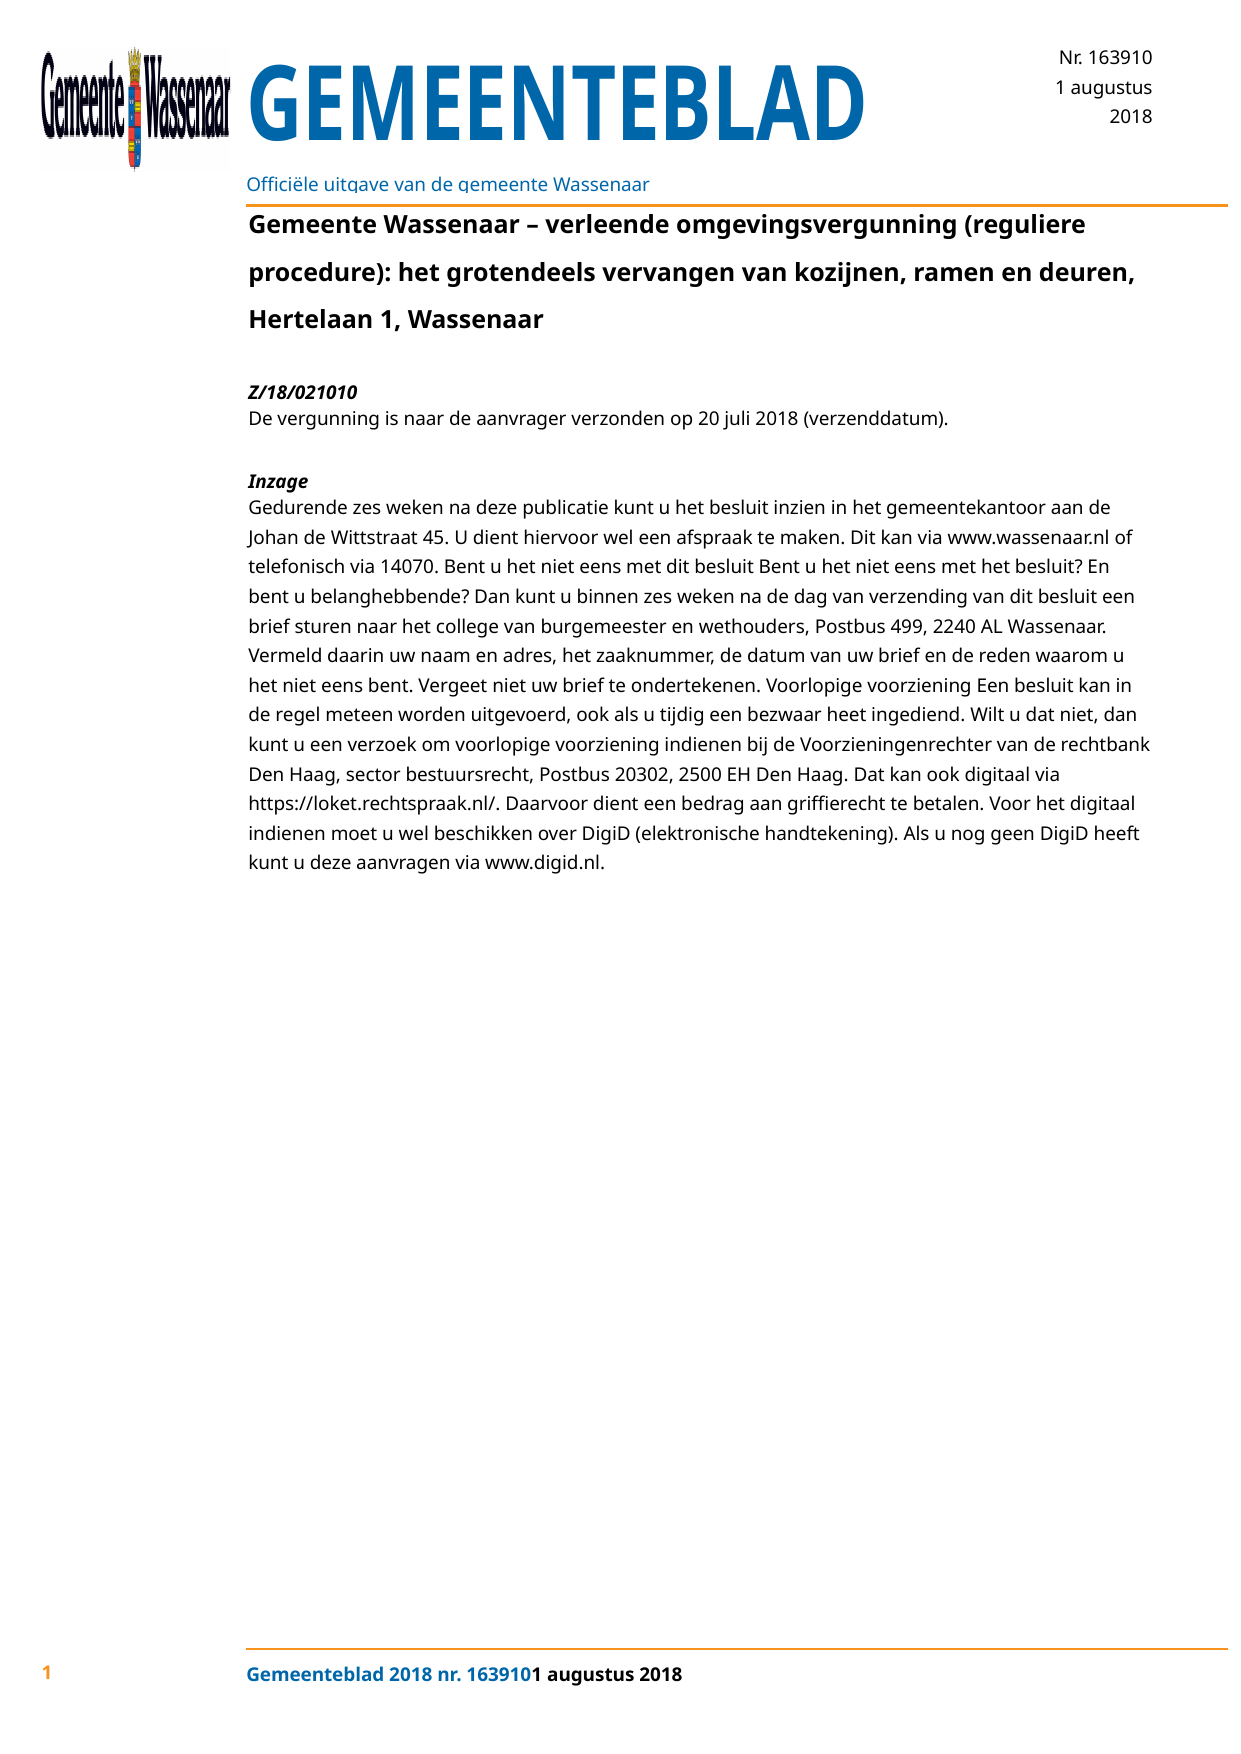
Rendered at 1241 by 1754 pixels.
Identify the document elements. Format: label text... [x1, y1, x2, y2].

text De vergunning is naar de aanvrager verzonden op 20 juli 2018 (verzenddatum). [248, 405, 1152, 431]
picture [41, 47, 231, 172]
text Gedurende zes weken na deze publicatie kunt u het besluit inzien in het gemeentekantoor aan de Johan de Wittstraat 45. U dient hiervoor wel een afspraak te maken. Dit kan via www.wassenaar.nl of telefonisch via 14070. Bent u het niet eens met dit besluit Bent u het niet eens met het besluit? En bent u belanghebbende? Dan kunt u binnen zes weken na de dag van verzending van dit besluit een brief sturen naar het college van burgemeester en wethouders, Postbus 499, 2240 AL Wassenaar. Vermeld daarin uw naam en adres, het zaaknummer, de datum van uw brief en de reden waarom u het niet eens bent. Vergeet niet uw brief te ondertekenen. Voorlopige voorziening Een besluit kan in de regel meteen worden uitgevoerd, ook als u tijdig een bezwaar heet ingediend. Wilt u dat niet, dan kunt u een verzoek om voorlopige voorziening indienen bij de Voorzieningenrechter van de rechtbank Den Haag, sector bestuursrecht, Postbus 20302, 2500 EH Den Haag. Dat kan ook digitaal via https://loket.rechtspraak.nl/. Daarvoor dient een bedrag aan griffierecht te betalen. Voor het digitaal indienen moet u wel beschikken over DigiD (elektronische handtekening). Als u nog geen DigiD heeft kunt u deze aanvragen via www.digid.nl. [248, 494, 1152, 875]
text Inzage [248, 469, 1152, 494]
text Z/18/021010 [248, 379, 1152, 405]
text Gemeente Wassenaar – verleende omgevingsvergunning (reguliere procedure): het grotendeels vervangen van kozijnen, ramen en deuren, Hertelaan 1, Wassenaar [248, 207, 1152, 336]
